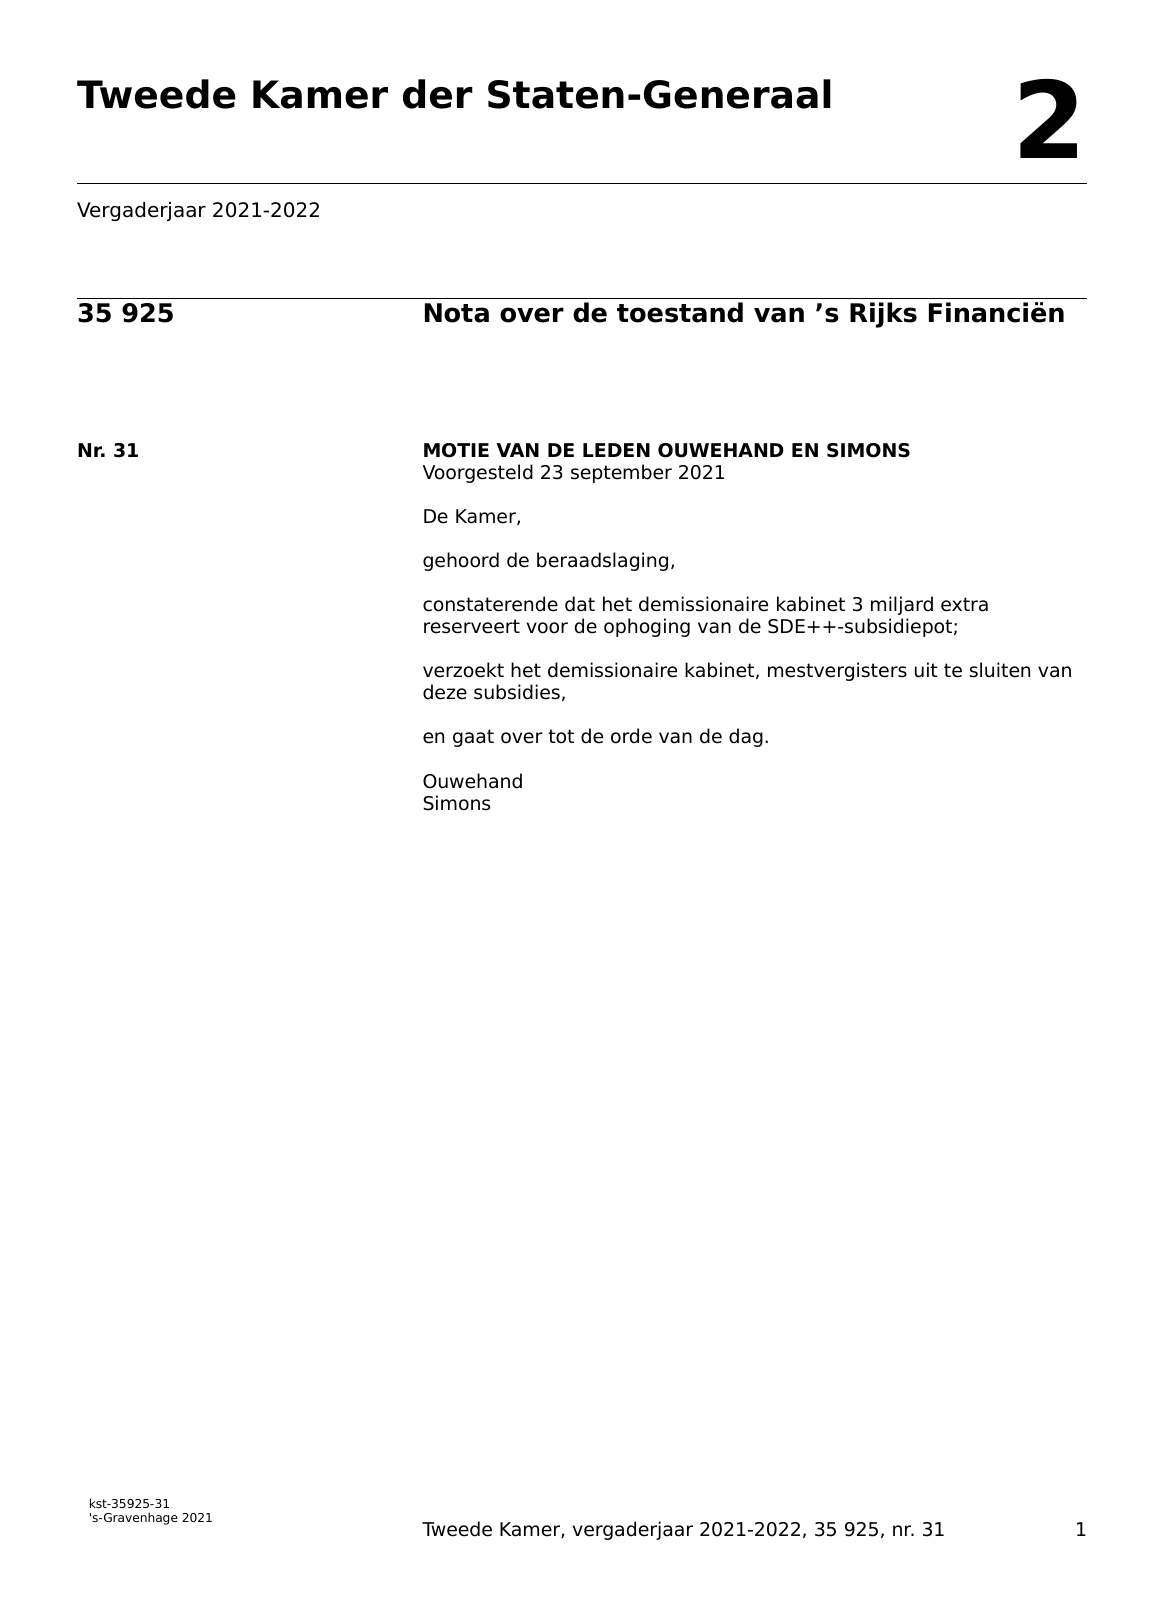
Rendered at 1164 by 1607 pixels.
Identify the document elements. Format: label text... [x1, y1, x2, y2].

text De Kamer, [422, 506, 1087, 528]
text verzoekt het demissionaire kabinet, mestvergisters uit te sluiten van deze subsidies, [422, 660, 1087, 704]
text en gaat over tot de orde van de dag. [422, 726, 1087, 748]
text Ouwehand [422, 771, 1087, 793]
text Simons [422, 793, 1087, 814]
subtitle Nr. 31 MOTIE VAN DE LEDEN OUWEHAND EN SIMONS [77, 440, 1087, 462]
table_header 2 [886, 59, 1087, 183]
text Voorgesteld 23 september 2021 [422, 462, 1087, 484]
table_header Tweede Kamer der Staten-Generaal [77, 59, 886, 183]
text constaterende dat het demissionaire kabinet 3 miljard extra reserveert voor de ophoging van de SDE++-subsidiepot; [422, 594, 1087, 638]
table_cell Vergaderjaar 2021-2022 [77, 184, 1087, 298]
text 's-Gravenhage 2021 [88, 1511, 323, 1525]
text gehoord de beraadslaging, [422, 550, 1087, 572]
text kst-35925-31 [88, 1497, 323, 1511]
subtitle 35 925 Nota over de toestand van ’s Rijks Financiën [77, 299, 1087, 329]
